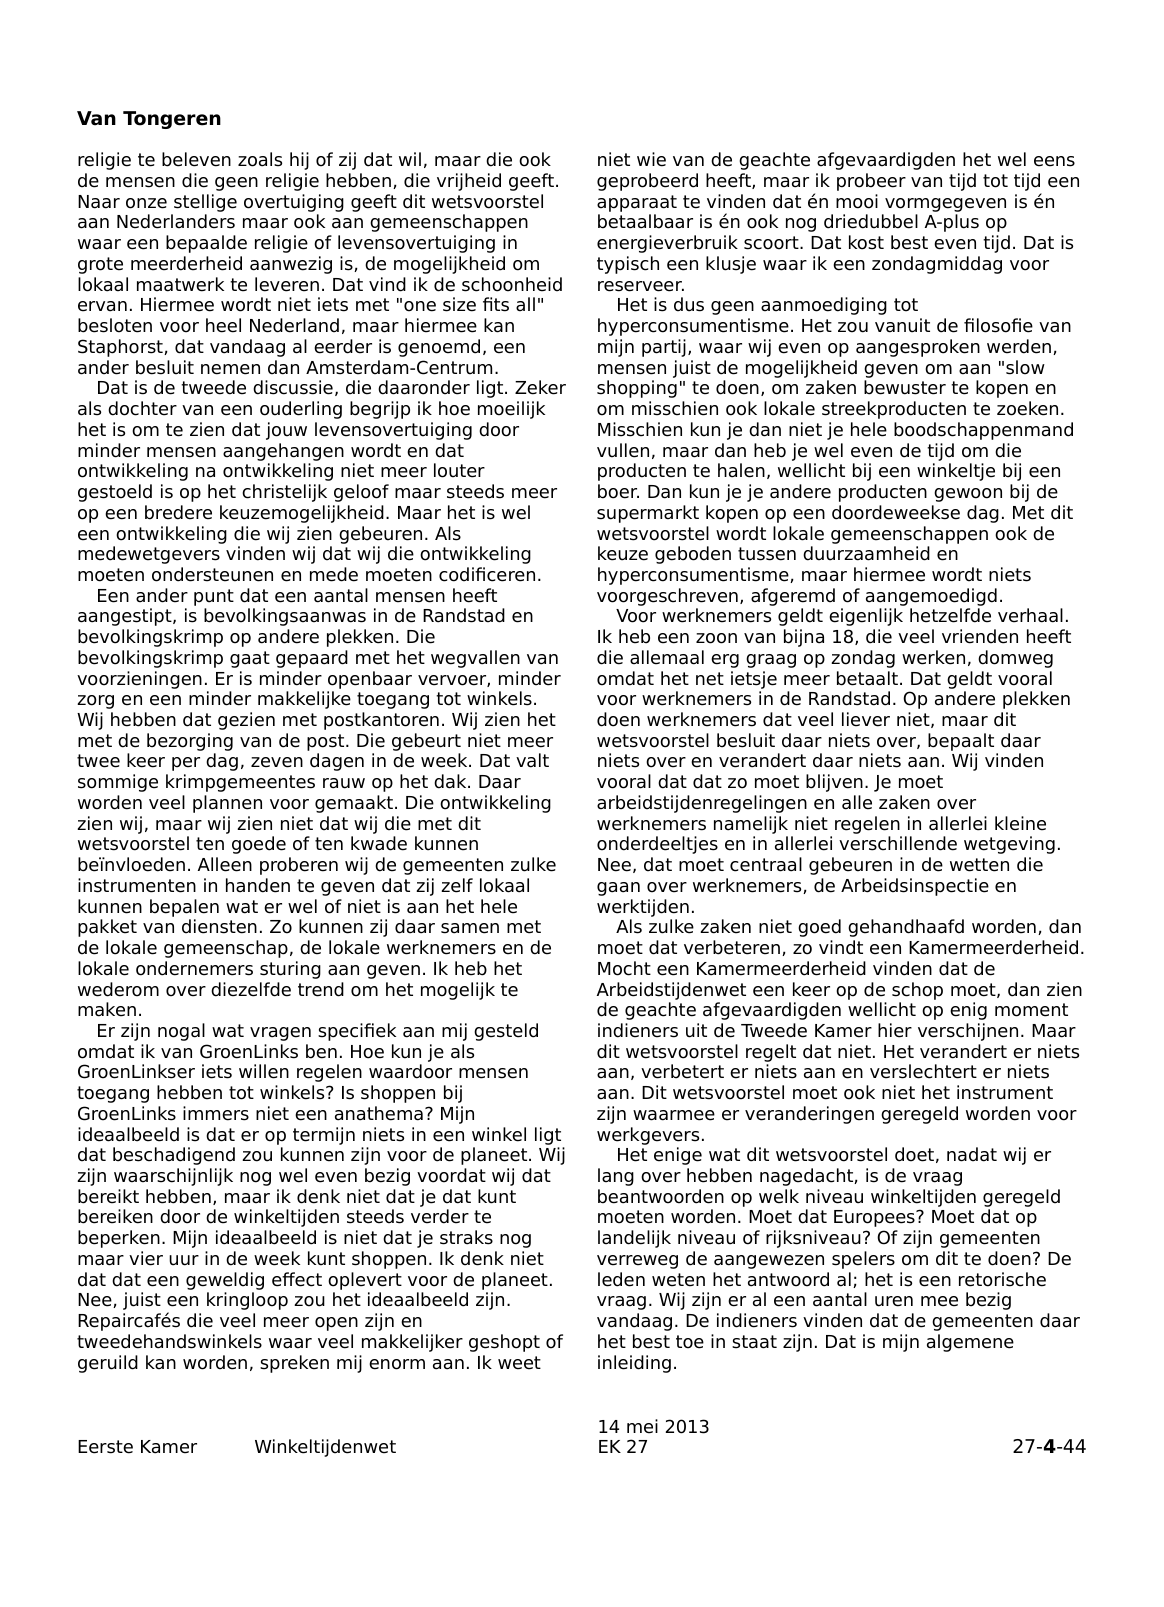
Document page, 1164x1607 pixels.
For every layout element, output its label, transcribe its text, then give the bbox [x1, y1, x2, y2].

text niet wie van de geachte afgevaardigden het wel eens geprobeerd heeft, maar ik probeer van tijd tot tijd een apparaat te vinden dat én mooi vormgegeven is én betaalbaar is én ook nog driedubbel A-plus op energieverbruik scoort. Dat kost best even tijd. Dat is typisch een klusje waar ik een zondagmiddag voor reserveer. [596, 150, 1087, 295]
text Een ander punt dat een aantal mensen heeft aangestipt, is bevolkingsaanwas in de Randstad en bevolkingskrimp op andere plekken. Die bevolkingskrimp gaat gepaard met het wegvallen van voorzieningen. Er is minder openbaar vervoer, minder zorg en een minder makkelijke toegang tot winkels. Wij hebben dat gezien met postkantoren. Wij zien het met de bezorging van de post. Die gebeurt niet meer twee keer per dag, zeven dagen in de week. Dat valt sommige krimpgemeentes rauw op het dak. Daar worden veel plannen voor gemaakt. Die ontwikkeling zien wij, maar wij zien niet dat wij die met dit wetsvoorstel ten goede of ten kwade kunnen beïnvloeden. Alleen proberen wij de gemeenten zulke instrumenten in handen te geven dat zij zelf lokaal kunnen bepalen wat er wel of niet is aan het hele pakket van diensten. Zo kunnen zij daar samen met de lokale gemeenschap, de lokale werknemers en de lokale ondernemers sturing aan geven. Ik heb het wederom over diezelfde trend om het mogelijk te maken. [77, 586, 567, 1021]
text Voor werknemers geldt eigenlijk hetzelfde verhaal. Ik heb een zoon van bijna 18, die veel vrienden heeft die allemaal erg graag op zondag werken, domweg omdat het net ietsje meer betaalt. Dat geldt vooral voor werknemers in de Randstad. Op andere plekken doen werknemers dat veel liever niet, maar dit wetsvoorstel besluit daar niets over, bepaalt daar niets over en verandert daar niets aan. Wij vinden vooral dat dat zo moet blijven. Je moet arbeidstijdenregelingen en alle zaken over werknemers namelijk niet regelen in allerlei kleine onderdeeltjes en in allerlei verschillende wetgeving. Nee, dat moet centraal gebeuren in de wetten die gaan over werknemers, de Arbeidsinspectie en werktijden. [596, 606, 1087, 917]
text Als zulke zaken niet goed gehandhaafd worden, dan moet dat verbeteren, zo vindt een Kamermeerderheid. Mocht een Kamermeerderheid vinden dat de Arbeidstijdenwet een keer op de schop moet, dan zien de geachte afgevaardigden wellicht op enig moment indieners uit de Tweede Kamer hier verschijnen. Maar dit wetsvoorstel regelt dat niet. Het verandert er niets aan, verbetert er niets aan en verslechtert er niets aan. Dit wetsvoorstel moet ook niet het instrument zijn waarmee er veranderingen geregeld worden voor werkgevers. [596, 917, 1087, 1145]
text Het enige wat dit wetsvoorstel doet, nadat wij er lang over hebben nagedacht, is de vraag beantwoorden op welk niveau winkeltijden geregeld moeten worden. Moet dat Europees? Moet dat op landelijk niveau of rijksniveau? Of zijn gemeenten verreweg de aangewezen spelers om dit te doen? De leden weten het antwoord al; het is een retorische vraag. Wij zijn er al een aantal uren mee bezig vandaag. De indieners vinden dat de gemeenten daar het best toe in staat zijn. Dat is mijn algemene inleiding. [596, 1145, 1087, 1373]
text Dat is de tweede discussie, die daaronder ligt. Zeker als dochter van een ouderling begrijp ik hoe moeilijk het is om te zien dat jouw levensovertuiging door minder mensen aangehangen wordt en dat ontwikkeling na ontwikkeling niet meer louter gestoeld is op het christelijk geloof maar steeds meer op een bredere keuzemogelijkheid. Maar het is wel een ontwikkeling die wij zien gebeuren. Als medewetgevers vinden wij dat wij die ontwikkeling moeten ondersteunen en mede moeten codificeren. [77, 378, 567, 586]
text religie te beleven zoals hij of zij dat wil, maar die ook de mensen die geen religie hebben, die vrijheid geeft. Naar onze stellige overtuiging geeft dit wetsvoorstel aan Nederlanders maar ook aan gemeenschappen waar een bepaalde religie of levensovertuiging in grote meerderheid aanwezig is, de mogelijkheid om lokaal maatwerk te leveren. Dat vind ik de schoonheid ervan. Hiermee wordt niet iets met "one size fits all" besloten voor heel Nederland, maar hiermee kan Staphorst, dat vandaag al eerder is genoemd, een ander besluit nemen dan Amsterdam-Centrum. [77, 150, 567, 378]
text Het is dus geen aanmoediging tot hyperconsumentisme. Het zou vanuit de filosofie van mijn partij, waar wij even op aangesproken werden, mensen juist de mogelijkheid geven om aan "slow shopping" te doen, om zaken bewuster te kopen en om misschien ook lokale streekproducten te zoeken. Misschien kun je dan niet je hele boodschappenmand vullen, maar dan heb je wel even de tijd om die producten te halen, wellicht bij een winkeltje bij een boer. Dan kun je je andere producten gewoon bij de supermarkt kopen op een doordeweekse dag. Met dit wetsvoorstel wordt lokale gemeenschappen ook de keuze geboden tussen duurzaamheid en hyperconsumentisme, maar hiermee wordt niets voorgeschreven, afgeremd of aangemoedigd. [596, 295, 1087, 606]
text Er zijn nogal wat vragen specifiek aan mij gesteld omdat ik van GroenLinks ben. Hoe kun je als GroenLinkser iets willen regelen waardoor mensen toegang hebben tot winkels? Is shoppen bij GroenLinks immers niet een anathema? Mijn ideaalbeeld is dat er op termijn niets in een winkel ligt dat beschadigend zou kunnen zijn voor de planeet. Wij zijn waarschijnlijk nog wel even bezig voordat wij dat bereikt hebben, maar ik denk niet dat je dat kunt bereiken door de winkeltijden steeds verder te beperken. Mijn ideaalbeeld is niet dat je straks nog maar vier uur in de week kunt shoppen. Ik denk niet dat dat een geweldig effect oplevert voor de planeet. Nee, juist een kringloop zou het ideaalbeeld zijn. Repaircafés die veel meer open zijn en tweedehandswinkels waar veel makkelijker geshopt of geruild kan worden, spreken mij enorm aan. Ik weet [77, 1021, 567, 1373]
